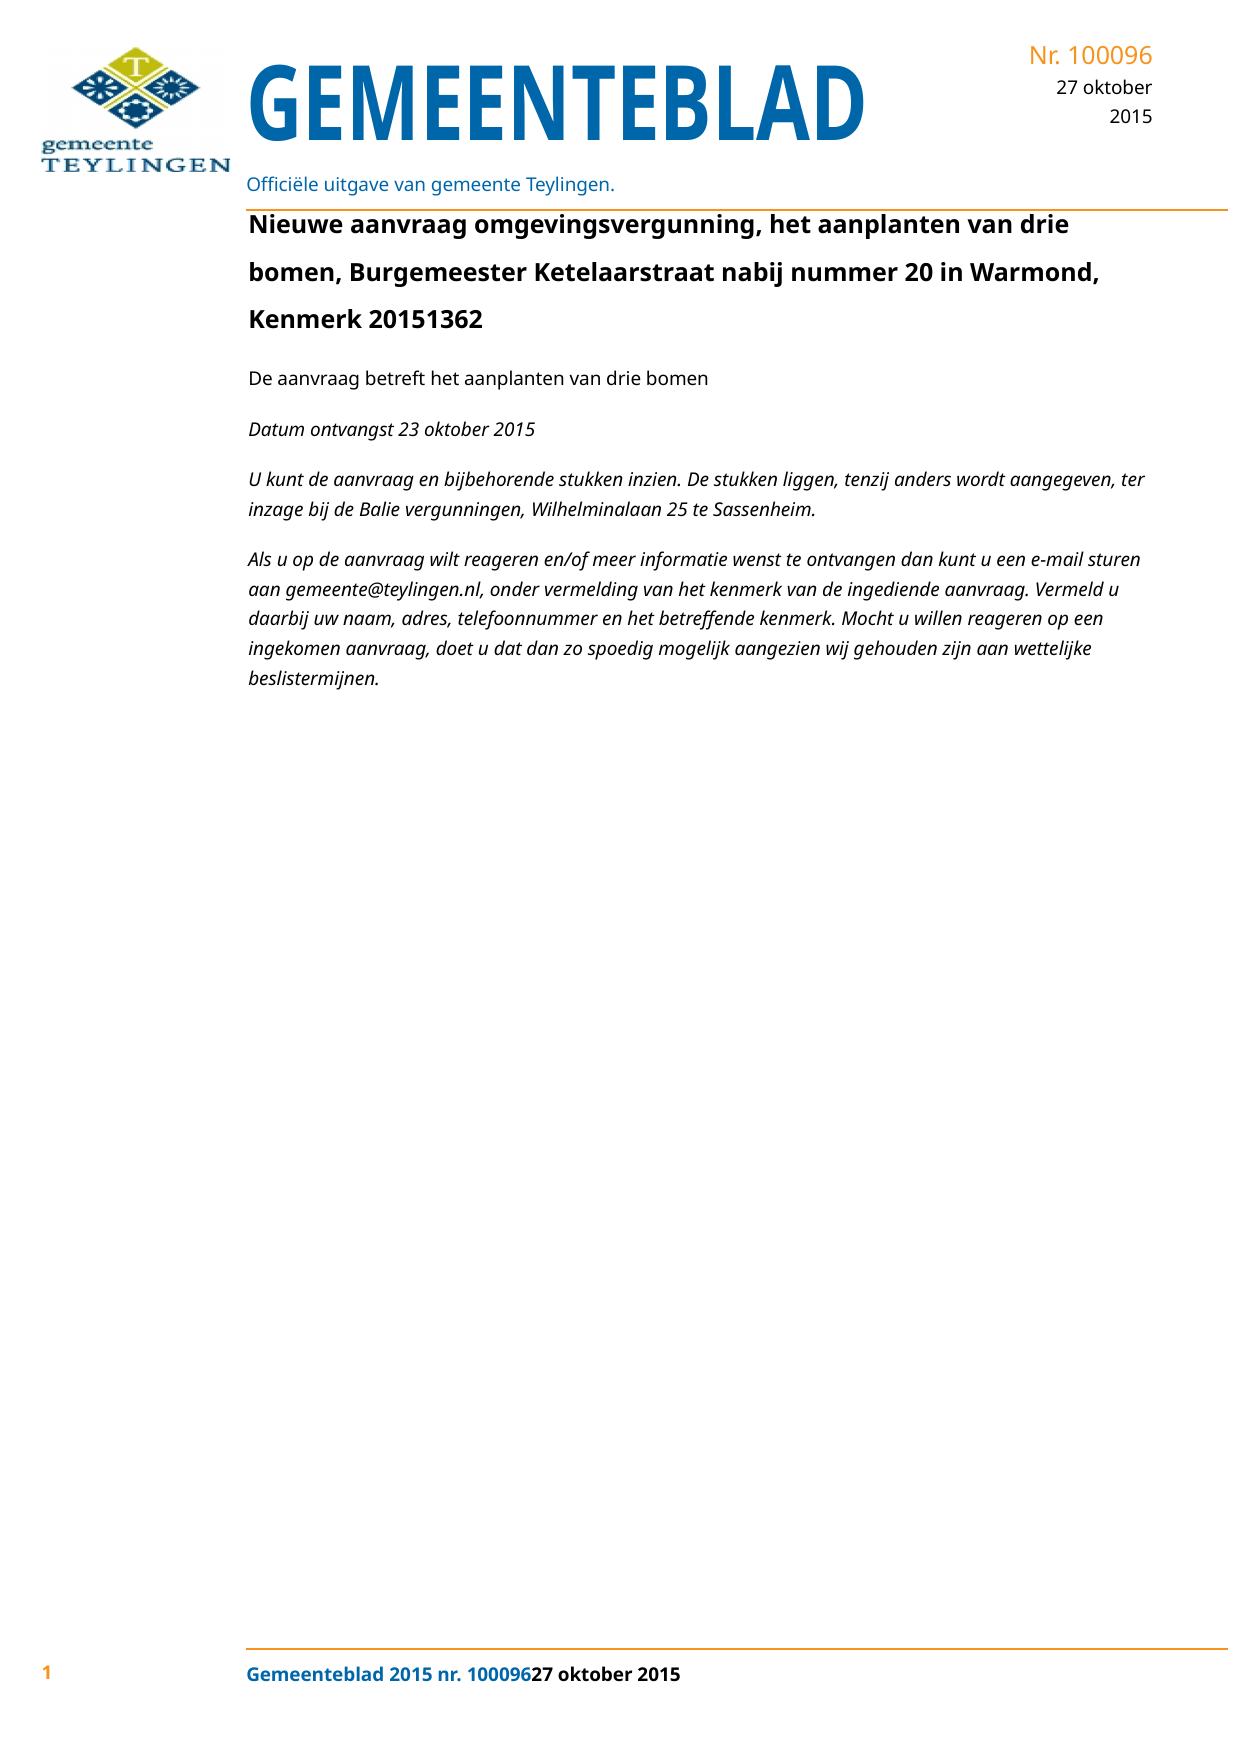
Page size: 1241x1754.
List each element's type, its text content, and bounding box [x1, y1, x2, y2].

text De aanvraag betreft het aanplanten van drie bomen [248, 366, 1152, 391]
picture [41, 47, 231, 172]
text Als u op de aanvraag wilt reageren en/of meer informatie wenst te ontvangen dan kunt u een e-mail sturen aan gemeente@teylingen.nl, onder vermelding van het kenmerk van de ingediende aanvraag. Vermeld u daarbij uw naam, adres, telefoonnummer en het betreffende kenmerk. Mocht u willen reageren op een ingekomen aanvraag, doet u dat dan zo spoedig mogelijk aangezien wij gehouden zijn aan wettelijke beslistermijnen. [248, 546, 1152, 690]
text Nieuwe aanvraag omgevingsvergunning, het aanplanten van drie bomen, Burgemeester Ketelaarstraat nabij nummer 20 in Warmond, Kenmerk 20151362 [248, 211, 1152, 336]
text Datum ontvangst 23 oktober 2015 [248, 416, 1152, 442]
text U kunt de aanvraag en bijbehorende stukken inzien. De stukken liggen, tenzij anders wordt aangegeven, ter inzage bij de Balie vergunningen, Wilhelminalaan 25 te Sassenheim. [248, 466, 1152, 522]
